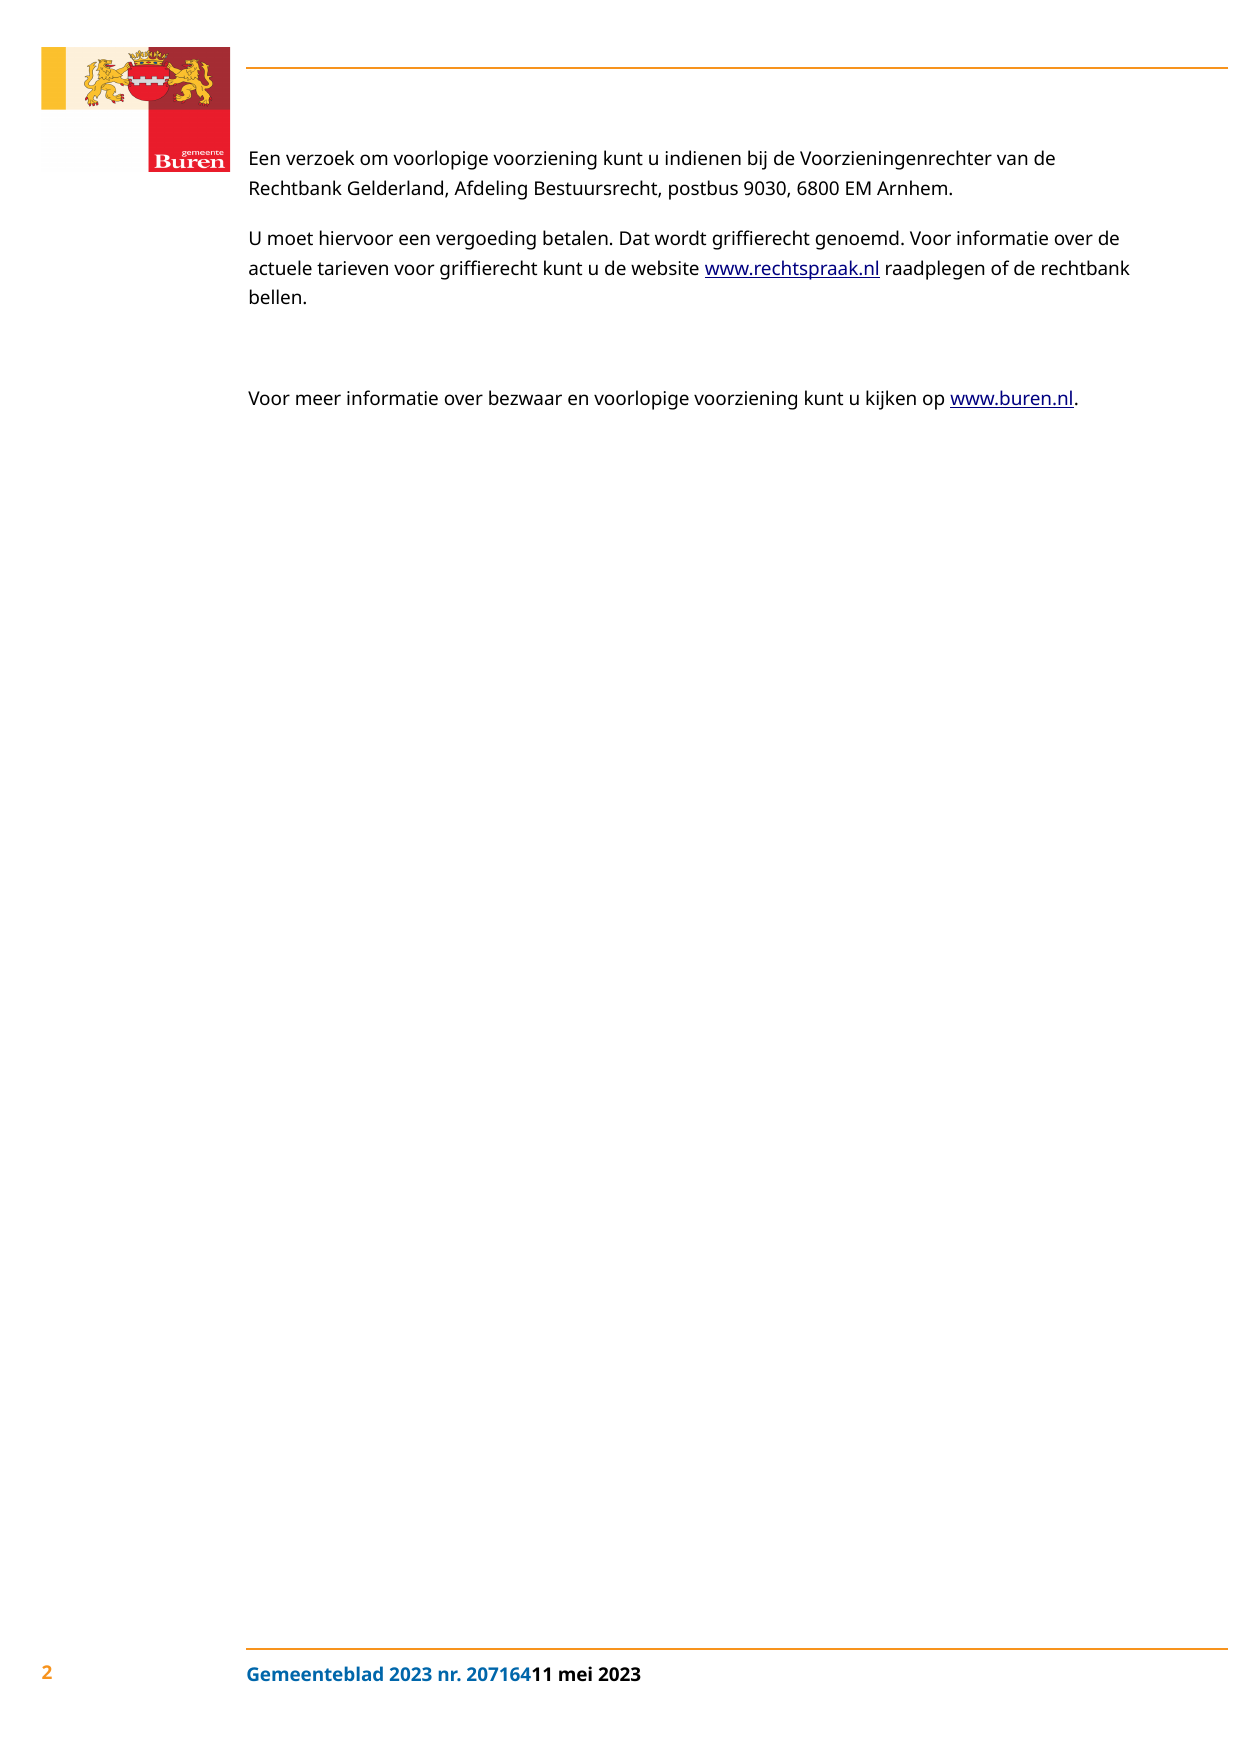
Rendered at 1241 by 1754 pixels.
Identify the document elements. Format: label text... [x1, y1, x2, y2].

text Voor meer informatie over bezwaar en voorlopige voorziening kunt u kijken op www.buren.nl. [248, 385, 1152, 411]
text U moet hiervoor een vergoeding betalen. Dat wordt griffierecht genoemd. Voor informatie over de actuele tarieven voor griffierecht kunt u de website www.rechtspraak.nl raadplegen of de rechtbank bellen. [248, 225, 1152, 310]
text Een verzoek om voorlopige voorziening kunt u indienen bij de Voorzieningenrechter van de Rechtbank Gelderland, Afdeling Bestuursrecht, postbus 9030, 6800 EM Arnhem. [248, 145, 1152, 201]
picture [41, 47, 231, 172]
